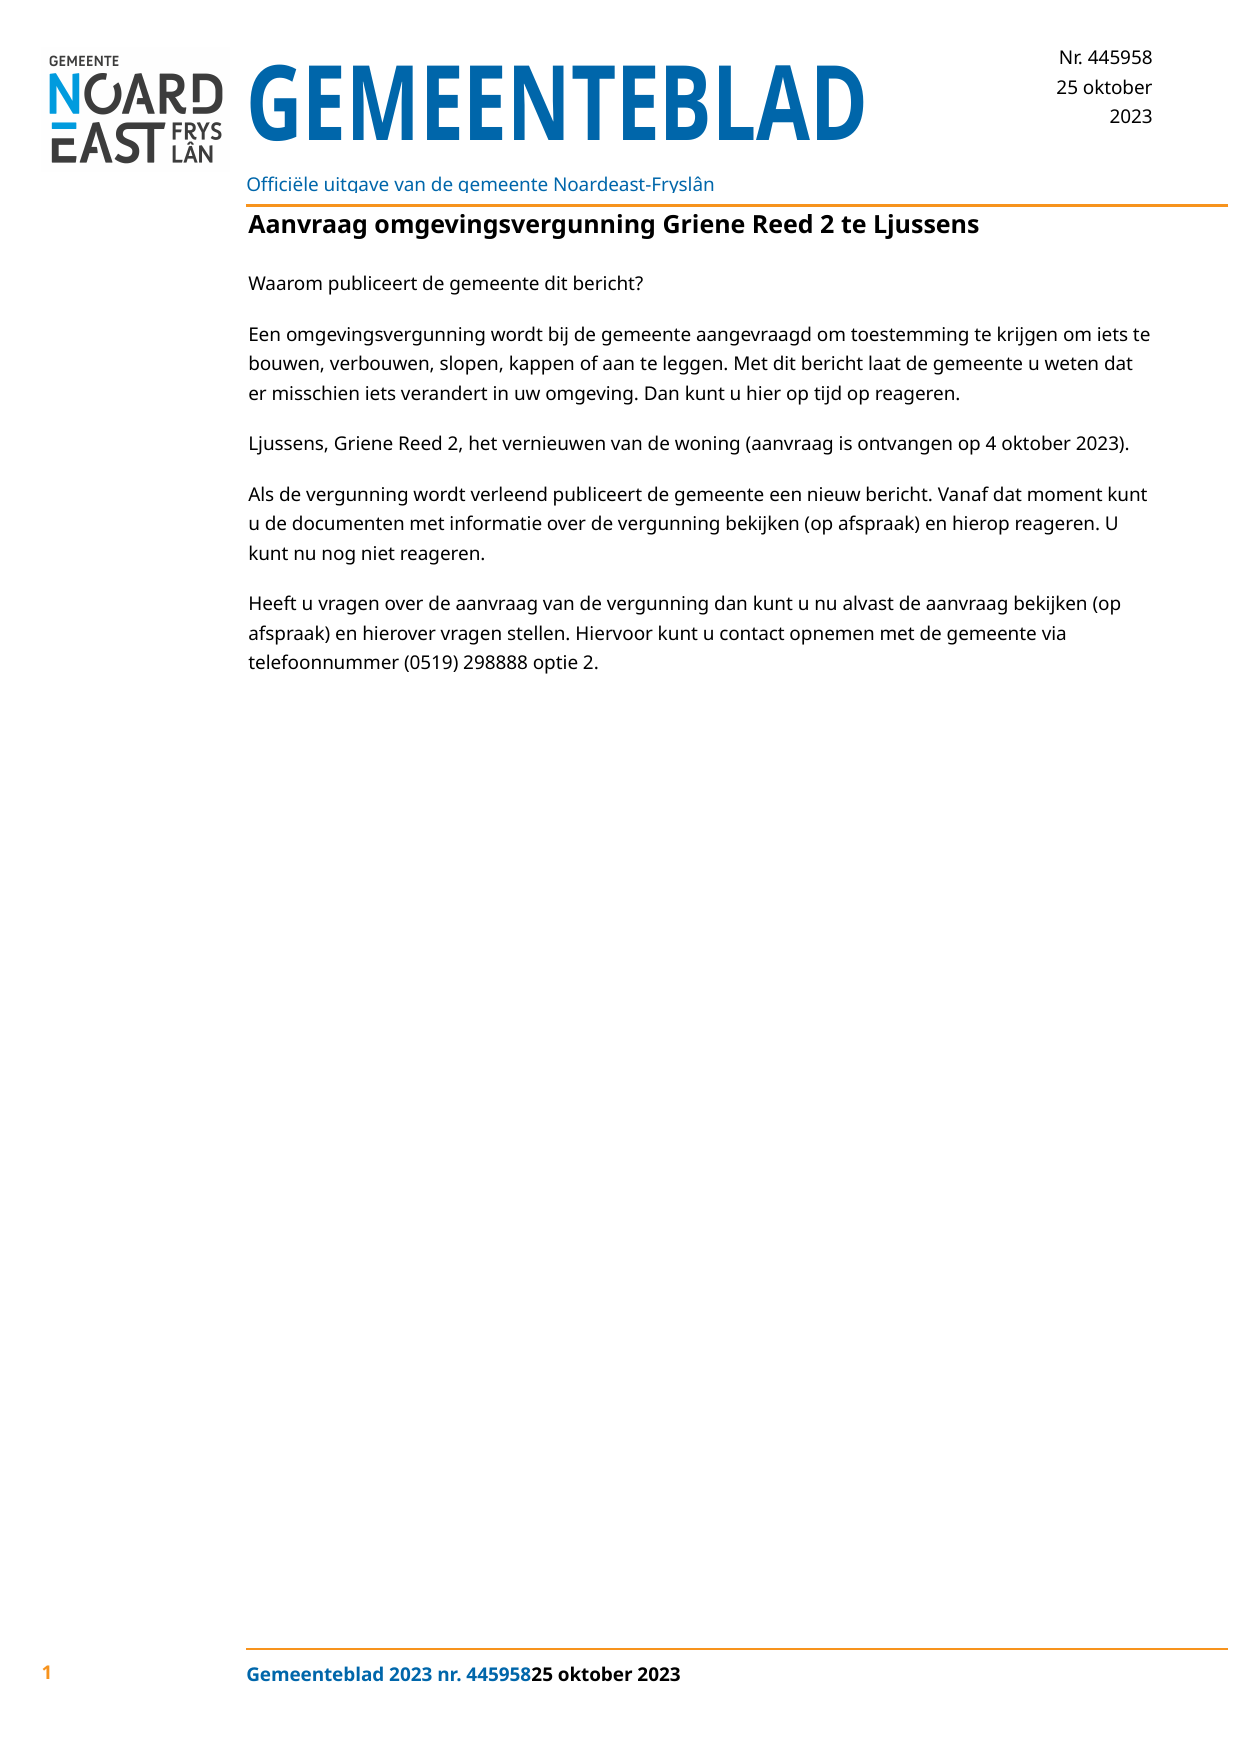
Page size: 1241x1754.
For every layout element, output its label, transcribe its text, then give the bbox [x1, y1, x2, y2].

picture [41, 47, 231, 172]
text Heeft u vragen over de aanvraag van de vergunning dan kunt u nu alvast de aanvraag bekijken (op afspraak) en hierover vragen stellen. Hiervoor kunt u contact opnemen met de gemeente via telefoonnummer (0519) 298888 optie 2. [248, 590, 1152, 675]
text Een omgevingsvergunning wordt bij de gemeente aangevraagd om toestemming te krijgen om iets te bouwen, verbouwen, slopen, kappen of aan te leggen. Met dit bericht laat de gemeente u weten dat er misschien iets verandert in uw omgeving. Dan kunt u hier op tijd op reageren. [248, 321, 1152, 406]
text Als de vergunning wordt verleend publiceert de gemeente een nieuw bericht. Vanaf dat moment kunt u de documenten met informatie over de vergunning bekijken (op afspraak) en hierop reageren. U kunt nu nog niet reageren. [248, 481, 1152, 566]
text Waarom publiceert de gemeente dit bericht? [248, 270, 1152, 296]
text Ljussens, Griene Reed 2, het vernieuwen van de woning (aanvraag is ontvangen op 4 oktober 2023). [248, 430, 1152, 456]
text Aanvraag omgevingsvergunning Griene Reed 2 te Ljussens [248, 207, 1152, 241]
